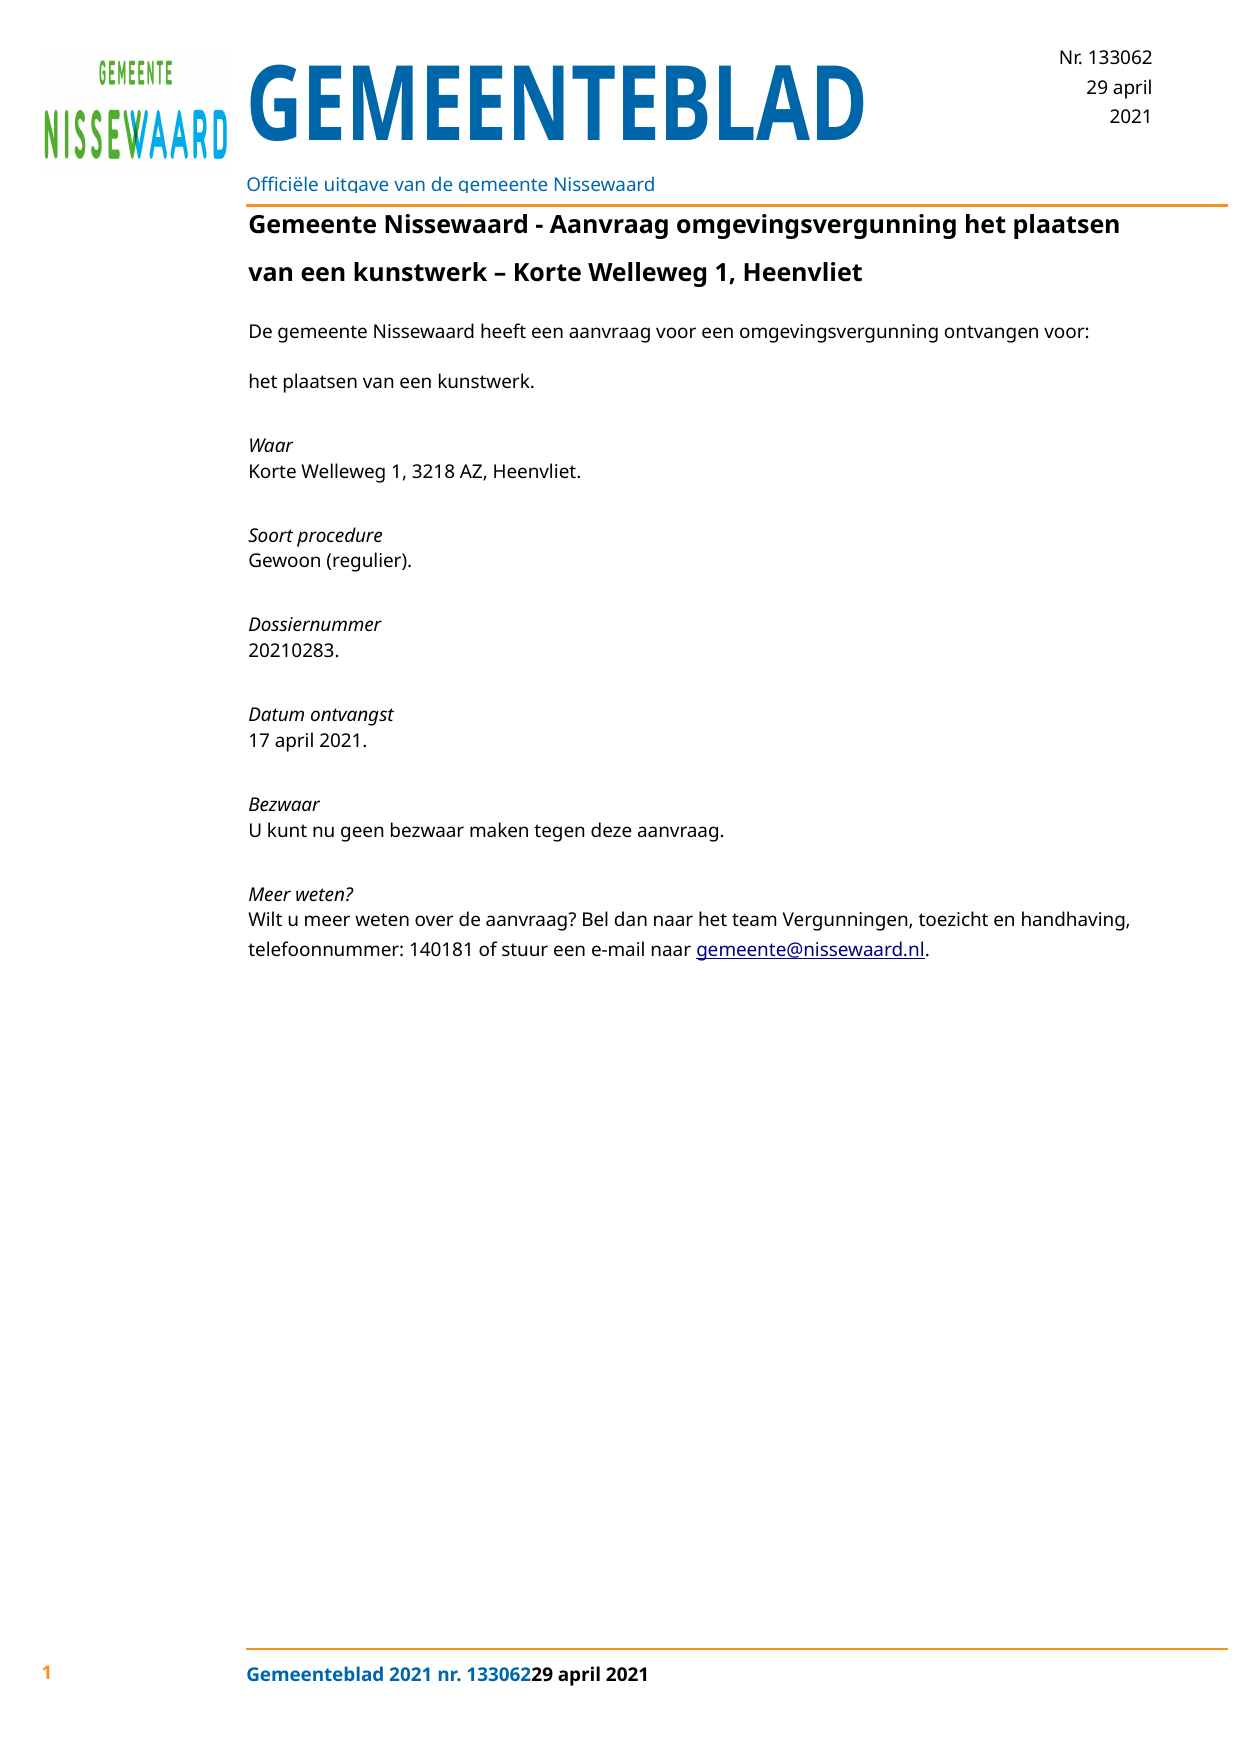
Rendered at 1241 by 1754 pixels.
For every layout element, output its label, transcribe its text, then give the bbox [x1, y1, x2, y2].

text Gewoon (regulier). [248, 548, 1152, 573]
text Dossiernummer [248, 612, 1152, 637]
picture [41, 47, 231, 172]
text Gemeente Nissewaard - Aanvraag omgevingsvergunning het plaatsen van een kunstwerk – Korte Welleweg 1, Heenvliet [248, 207, 1152, 288]
text Soort procedure [248, 522, 1152, 548]
text Datum ontvangst [248, 701, 1152, 727]
text U kunt nu geen bezwaar maken tegen deze aanvraag. [248, 817, 1152, 842]
text 20210283. [248, 637, 1152, 663]
text het plaatsen van een kunstwerk. [248, 368, 1152, 394]
text Waar [248, 432, 1152, 458]
text Meer weten? [248, 881, 1152, 906]
text Wilt u meer weten over de aanvraag? Bel dan naar het team Vergunningen, toezicht en handhaving, telefoonnummer: 140181 of stuur een e-mail naar gemeente@nissewaard.nl. [248, 906, 1152, 962]
text Bezwaar [248, 791, 1152, 817]
text De gemeente Nissewaard heeft een aanvraag voor een omgevingsvergunning ontvangen voor: [248, 318, 1152, 344]
text Korte Welleweg 1, 3218 AZ, Heenvliet. [248, 458, 1152, 484]
text 17 april 2021. [248, 727, 1152, 753]
